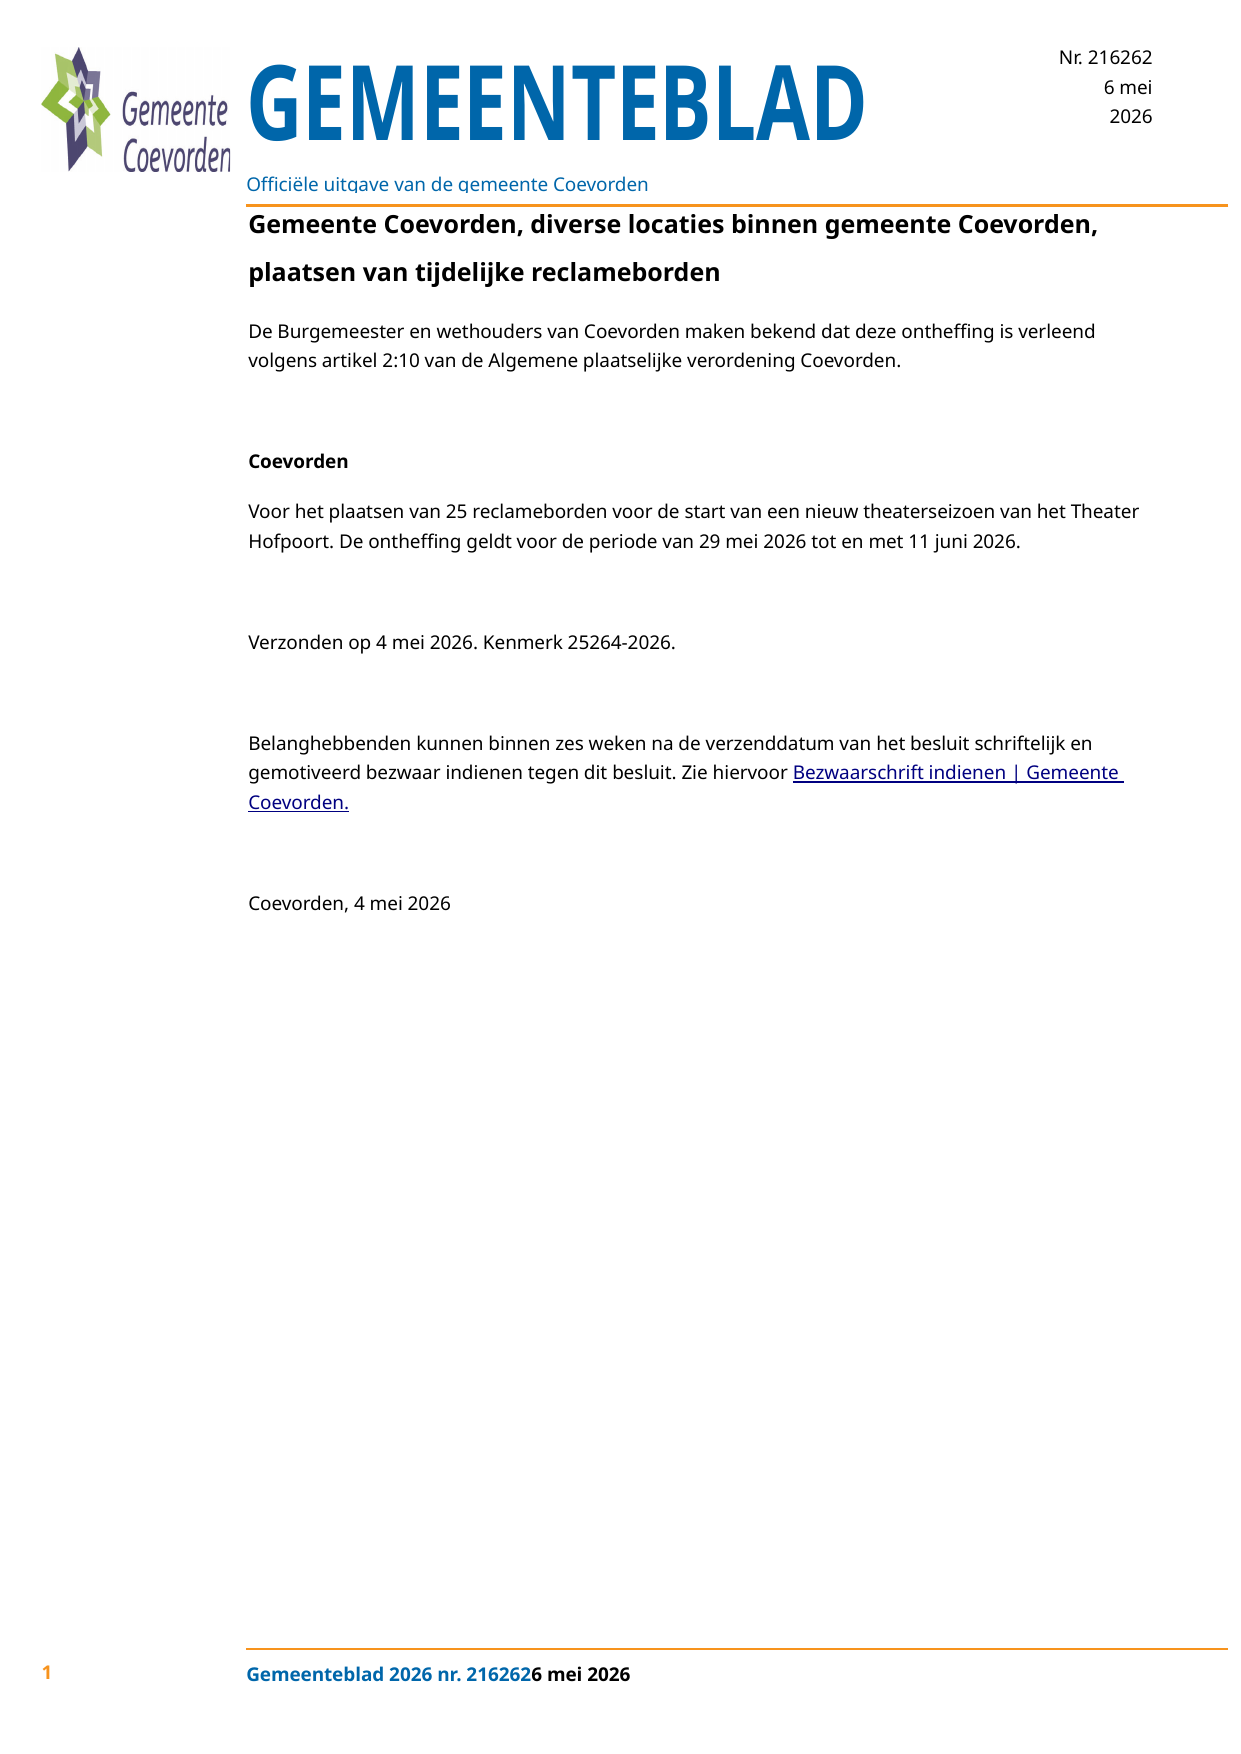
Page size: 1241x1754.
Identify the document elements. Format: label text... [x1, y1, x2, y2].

picture [41, 47, 231, 172]
text Coevorden, 4 mei 2026 [248, 890, 1152, 916]
text Coevorden [248, 448, 1152, 474]
text De Burgemeester en wethouders van Coevorden maken bekend dat deze ontheffing is verleend volgens artikel 2:10 van de Algemene plaatselijke verordening Coevorden. [248, 318, 1152, 373]
text Belanghebbenden kunnen binnen zes weken na de verzenddatum van het besluit schriftelijk en gemotiveerd bezwaar indienen tegen dit besluit. Zie hiervoor Bezwaarschrift indienen | Gemeente Coevorden. [248, 730, 1152, 815]
text Verzonden op 4 mei 2026. Kenmerk 25264-2026. [248, 629, 1152, 655]
text Gemeente Coevorden, diverse locaties binnen gemeente Coevorden, plaatsen van tijdelijke reclameborden [248, 207, 1152, 288]
text Voor het plaatsen van 25 reclameborden voor de start van een nieuw theaterseizoen van het Theater Hofpoort. De ontheffing geldt voor de periode van 29 mei 2026 tot en met 11 juni 2026. [248, 499, 1152, 554]
